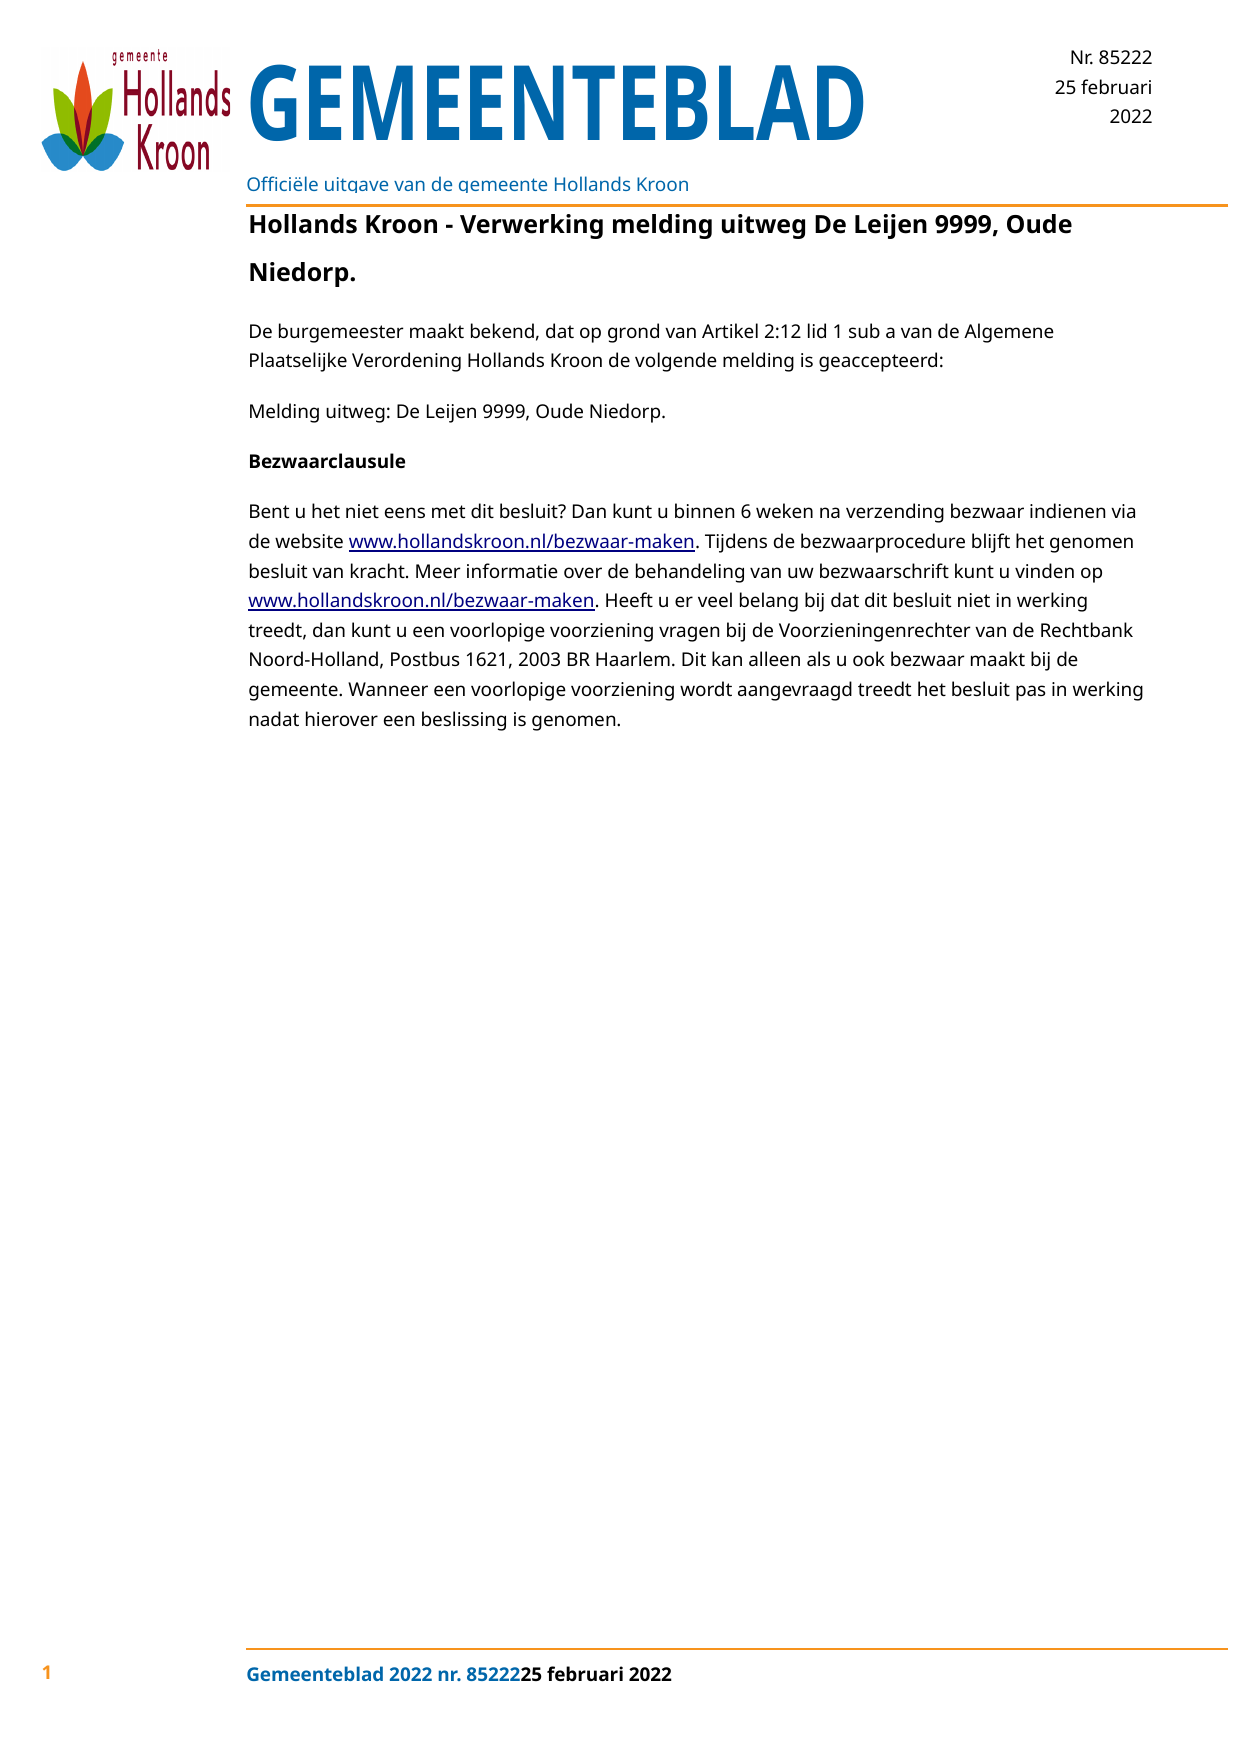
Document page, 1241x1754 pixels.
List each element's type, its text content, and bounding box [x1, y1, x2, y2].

text De burgemeester maakt bekend, dat op grond van Artikel 2:12 lid 1 sub a van de Algemene Plaatselijke Verordening Hollands Kroon de volgende melding is geaccepteerd: [248, 318, 1152, 373]
text Hollands Kroon - Verwerking melding uitweg De Leijen 9999, Oude Niedorp. [248, 207, 1152, 288]
text Melding uitweg: De Leijen 9999, Oude Niedorp. [248, 398, 1152, 424]
text Bent u het niet eens met dit besluit? Dan kunt u binnen 6 weken na verzending bezwaar indienen via de website www.hollandskroon.nl/bezwaar-maken. Tijdens de bezwaarprocedure blijft het genomen besluit van kracht. Meer informatie over de behandeling van uw bezwaarschrift kunt u vinden op www.hollandskroon.nl/bezwaar-maken. Heeft u er veel belang bij dat dit besluit niet in werking treedt, dan kunt u een voorlopige voorziening vragen bij de Voorzieningenrechter van de Rechtbank Noord-Holland, Postbus 1621, 2003 BR Haarlem. Dit kan alleen als u ook bezwaar maakt bij de gemeente. Wanneer een voorlopige voorziening wordt aangevraagd treedt het besluit pas in werking nadat hierover een beslissing is genomen. [248, 499, 1152, 732]
picture [41, 47, 231, 172]
text Bezwaarclausule [248, 448, 1152, 474]
